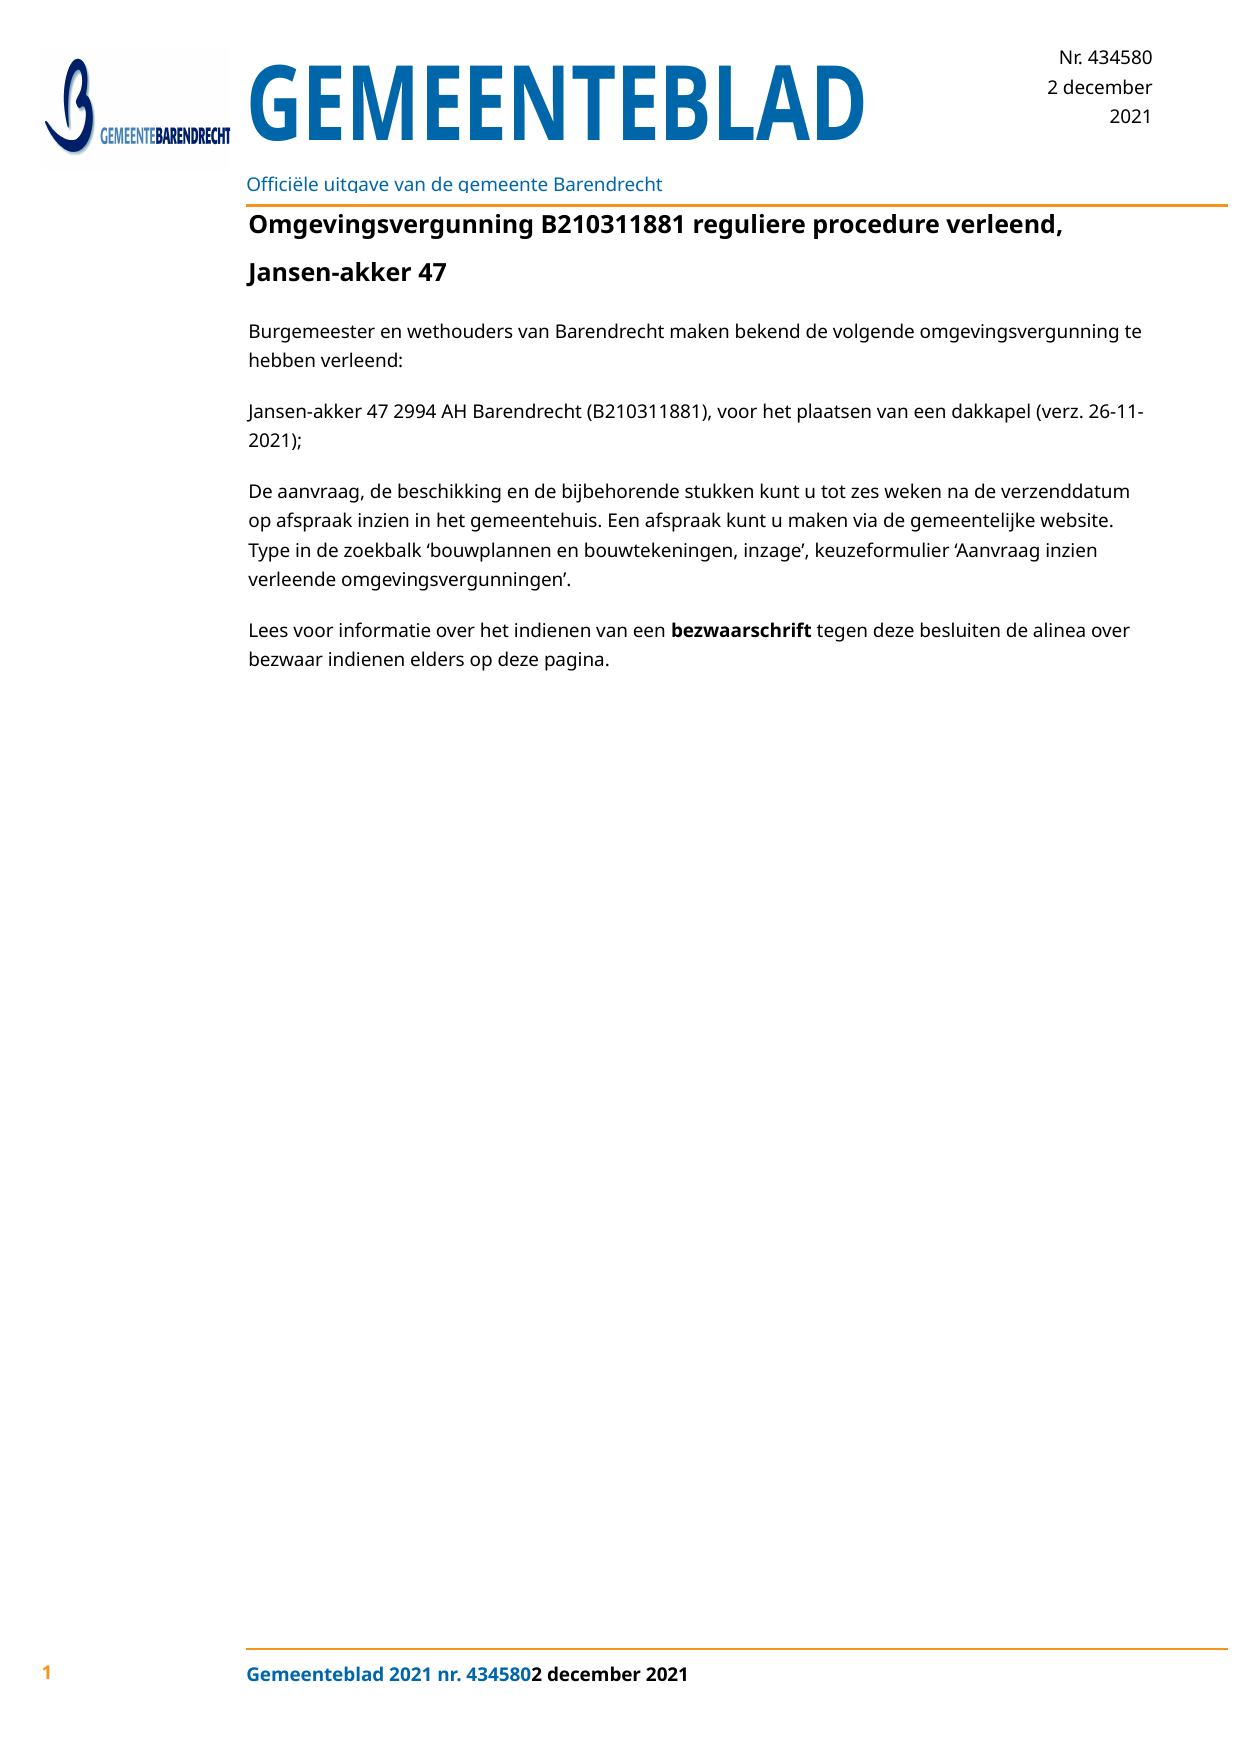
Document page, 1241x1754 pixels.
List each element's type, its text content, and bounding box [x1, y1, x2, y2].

text De aanvraag, de beschikking en de bijbehorende stukken kunt u tot zes weken na de verzenddatum op afspraak inzien in het gemeentehuis. Een afspraak kunt u maken via de gemeentelijke website. Type in de zoekbalk ‘bouwplannen en bouwtekeningen, inzage’, keuzeformulier ‘Aanvraag inzien verleende omgevingsvergunningen’. [248, 478, 1152, 592]
text Burgemeester en wethouders van Barendrecht maken bekend de volgende omgevingsvergunning te hebben verleend: [248, 318, 1152, 373]
text Jansen-akker 47 2994 AH Barendrecht (B210311881), voor het plaatsen van een dakkapel (verz. 26-11-2021); [248, 398, 1152, 453]
text Lees voor informatie over het indienen van een bezwaarschrift tegen deze besluiten de alinea over bezwaar indienen elders op deze pagina. [248, 617, 1152, 672]
text Omgevingsvergunning B210311881 reguliere procedure verleend, Jansen-akker 47 [248, 207, 1152, 288]
picture [41, 47, 231, 172]
